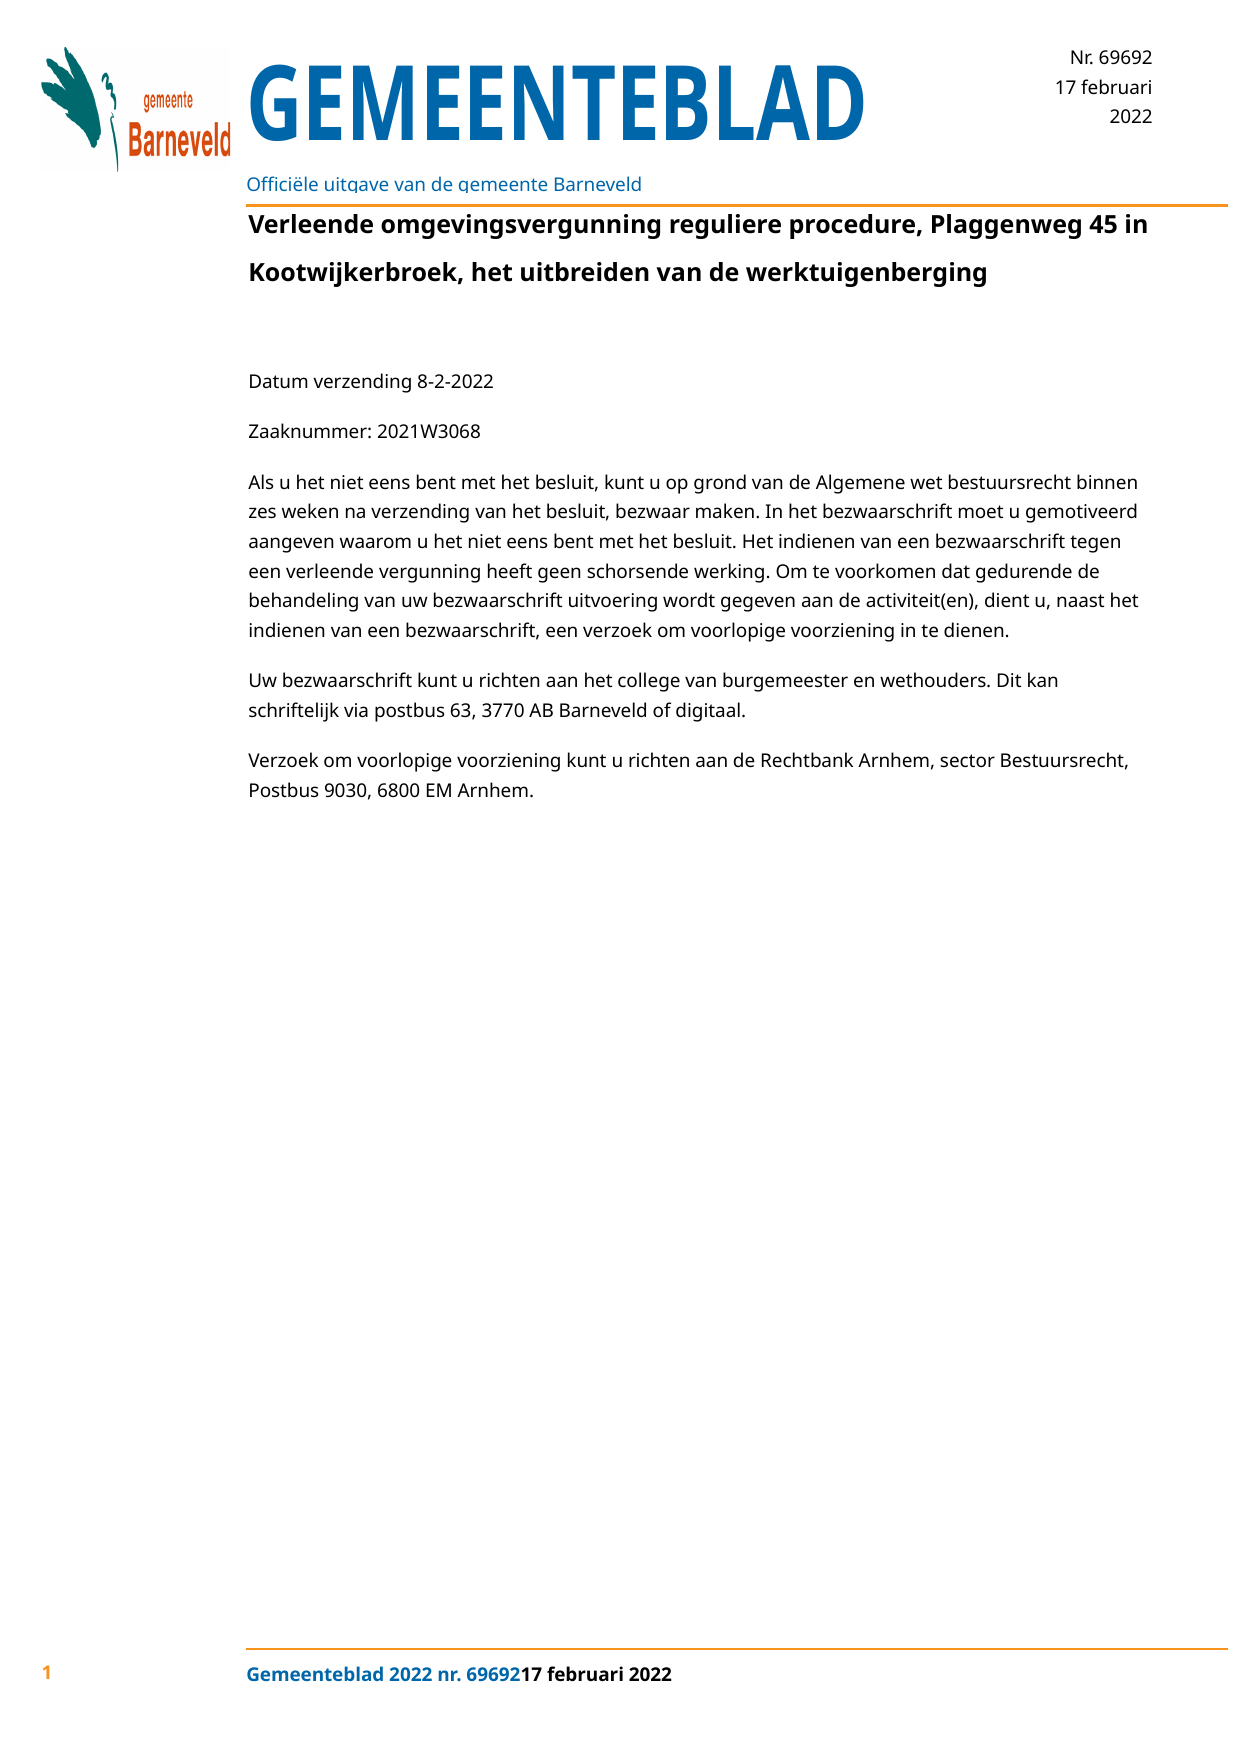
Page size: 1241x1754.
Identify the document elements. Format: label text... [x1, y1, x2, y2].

text Uw bezwaarschrift kunt u richten aan het college van burgemeester en wethouders. Dit kan schriftelijk via postbus 63, 3770 AB Barneveld of digitaal. [248, 667, 1152, 723]
text Verleende omgevingsvergunning reguliere procedure, Plaggenweg 45 in Kootwijkerbroek, het uitbreiden van de werktuigenberging [248, 207, 1152, 288]
text Verzoek om voorlopige voorziening kunt u richten aan de Rechtbank Arnhem, sector Bestuursrecht, Postbus 9030, 6800 EM Arnhem. [248, 747, 1152, 803]
text Als u het niet eens bent met het besluit, kunt u op grond van de Algemene wet bestuursrecht binnen zes weken na verzending van het besluit, bezwaar maken. In het bezwaarschrift moet u gemotiveerd aangeven waarom u het niet eens bent met het besluit. Het indienen van een bezwaarschrift tegen een verleende vergunning heeft geen schorsende werking. Om te voorkomen dat gedurende de behandeling van uw bezwaarschrift uitvoering wordt gegeven aan de activiteit(en), dient u, naast het indienen van een bezwaarschrift, een verzoek om voorlopige voorziening in te dienen. [248, 469, 1152, 643]
text Datum verzending 8-2-2022 [248, 368, 1152, 394]
text Zaaknummer: 2021W3068 [248, 419, 1152, 444]
picture [41, 47, 231, 172]
